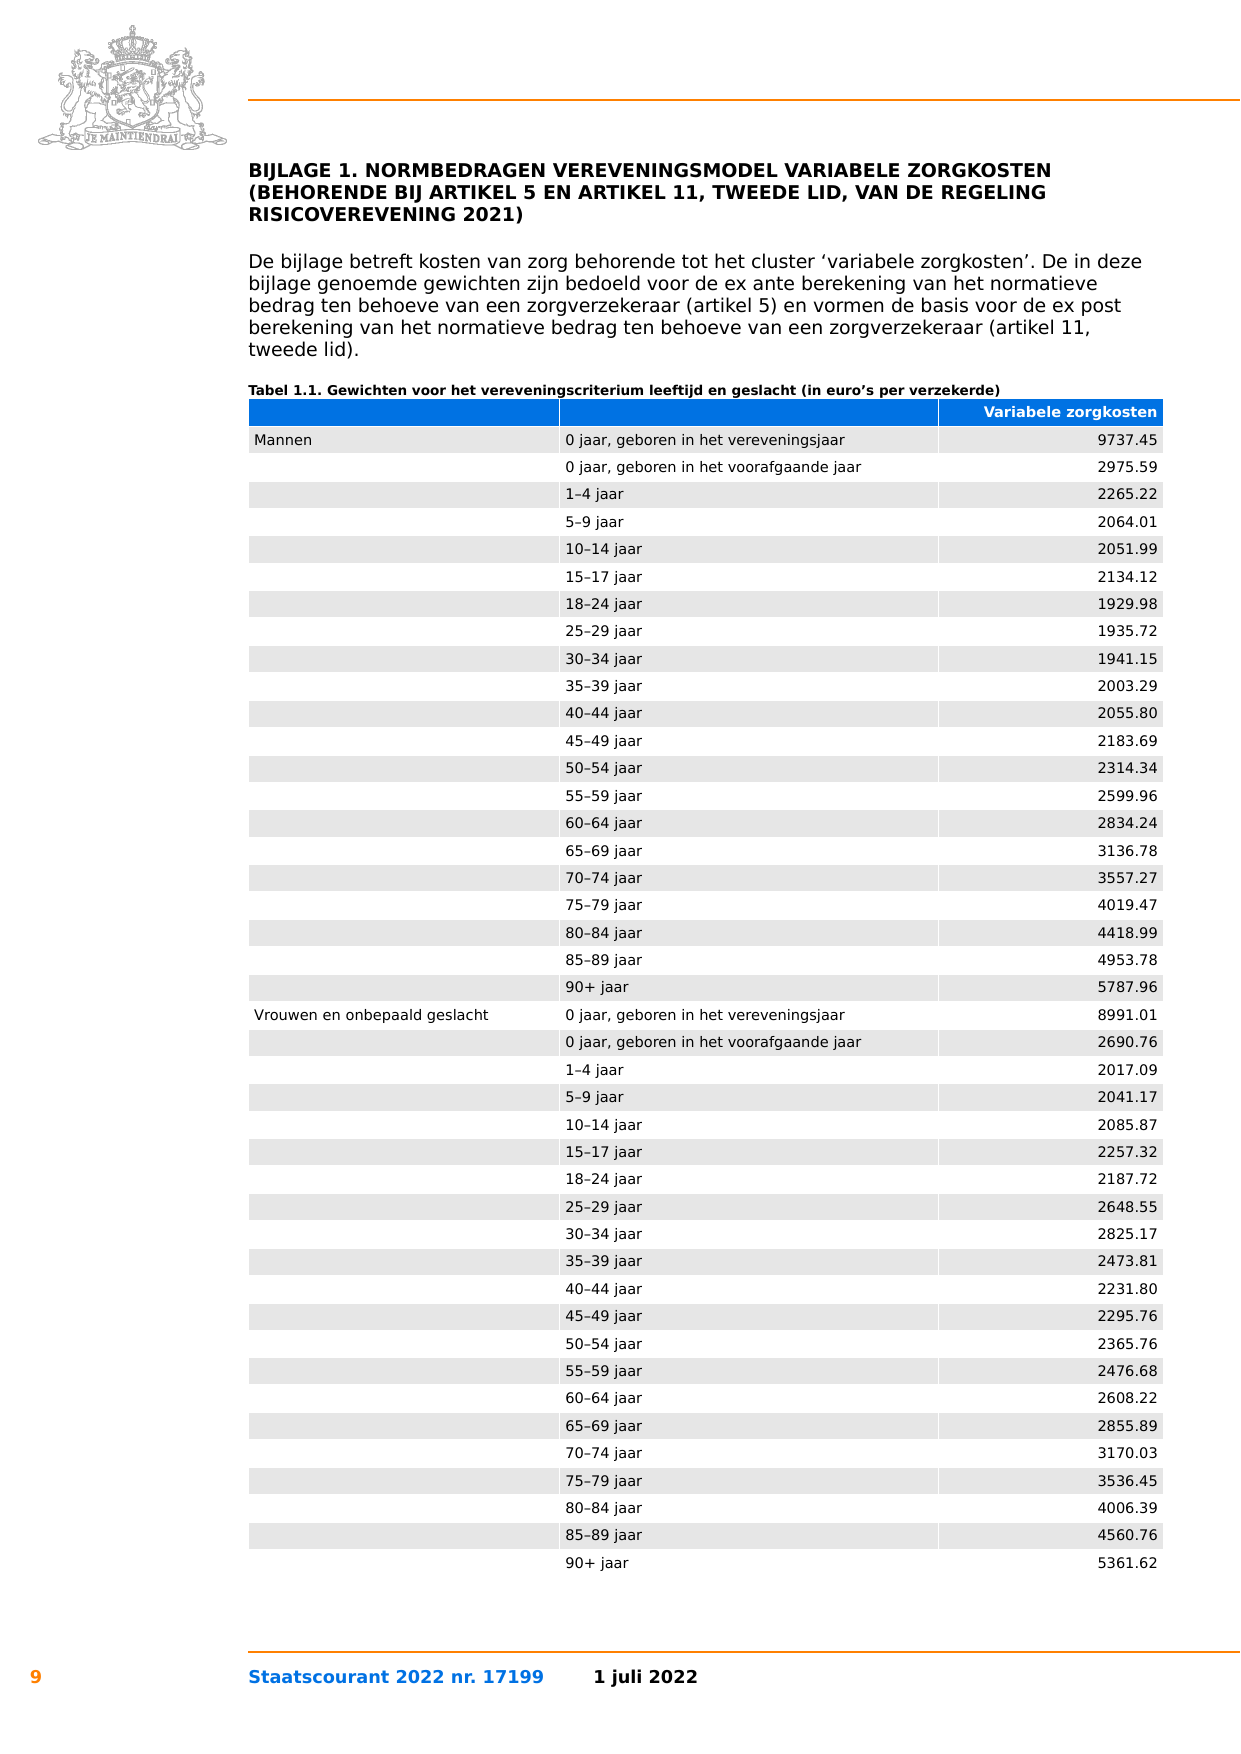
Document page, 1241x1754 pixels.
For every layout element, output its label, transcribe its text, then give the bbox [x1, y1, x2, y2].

table_cell [249, 1523, 559, 1549]
table_cell [249, 399, 559, 426]
table_cell 2295.76 [939, 1304, 1163, 1330]
table_cell 2017.09 [939, 1057, 1163, 1083]
table_cell 2003.29 [939, 673, 1163, 700]
table_cell 15–17 jaar [560, 564, 938, 590]
table_cell [249, 756, 559, 782]
table_cell [249, 1468, 559, 1494]
table_cell 2314.34 [939, 756, 1163, 782]
table_cell 25–29 jaar [560, 1194, 938, 1220]
table_cell 4560.76 [939, 1523, 1163, 1549]
table_cell 30–34 jaar [560, 646, 938, 672]
table_cell [249, 1084, 559, 1111]
table_cell 4006.39 [939, 1495, 1163, 1522]
table_cell [249, 838, 559, 864]
table_cell 2608.22 [939, 1386, 1163, 1412]
table_cell [249, 1221, 559, 1248]
table_cell [249, 482, 559, 508]
table_cell 0 jaar, geboren in het voorafgaande jaar [560, 1030, 938, 1056]
table_cell 18–24 jaar [560, 1166, 938, 1193]
table_cell [249, 1331, 559, 1357]
table_cell 50–54 jaar [560, 756, 938, 782]
table_cell [249, 1030, 559, 1056]
table_cell 3557.27 [939, 865, 1163, 891]
table_cell 1929.98 [939, 591, 1163, 617]
table_cell 2064.01 [939, 509, 1163, 535]
table_cell 4019.47 [939, 893, 1163, 919]
table_cell 40–44 jaar [560, 701, 938, 727]
table_cell 2975.59 [939, 454, 1163, 481]
table_cell [249, 454, 559, 481]
table_cell [249, 1495, 559, 1522]
table_cell 1941.15 [939, 646, 1163, 672]
table_cell 85–89 jaar [560, 947, 938, 974]
table_cell 15–17 jaar [560, 1139, 938, 1165]
table_cell 90+ jaar [560, 975, 938, 1001]
table_cell 60–64 jaar [560, 810, 938, 837]
table_header Tabel 1.1. Gewichten voor het vereveningscriterium leeftijd en geslacht (in euro’s per verzekerde) [248, 383, 1163, 398]
table_cell 90+ jaar [560, 1550, 938, 1576]
table_cell 5361.62 [939, 1550, 1163, 1576]
table_cell [249, 591, 559, 617]
table_cell 25–29 jaar [560, 619, 938, 645]
table_cell Vrouwen en onbepaald geslacht [249, 1002, 559, 1028]
table_cell 2473.81 [939, 1249, 1163, 1275]
table_cell [249, 509, 559, 535]
table_cell 2265.22 [939, 482, 1163, 508]
table_cell 2257.32 [939, 1139, 1163, 1165]
table_cell 4953.78 [939, 947, 1163, 974]
table_cell 2041.17 [939, 1084, 1163, 1111]
table_cell 45–49 jaar [560, 1304, 938, 1330]
table_cell 2183.69 [939, 728, 1163, 754]
table_cell 2648.55 [939, 1194, 1163, 1220]
table_cell 45–49 jaar [560, 728, 938, 754]
table_cell 5787.96 [939, 975, 1163, 1001]
table_cell [249, 1358, 559, 1384]
table_cell 80–84 jaar [560, 1495, 938, 1522]
table_cell [249, 1440, 559, 1467]
table_cell [249, 701, 559, 727]
table_cell 2476.68 [939, 1358, 1163, 1384]
table_cell 5–9 jaar [560, 1084, 938, 1111]
table_cell [249, 564, 559, 590]
table_cell 30–34 jaar [560, 1221, 938, 1248]
table_cell 2599.96 [939, 783, 1163, 809]
table_cell 50–54 jaar [560, 1331, 938, 1357]
table_cell [249, 1249, 559, 1275]
table_cell 2834.24 [939, 810, 1163, 837]
table_cell [249, 536, 559, 563]
table_cell 2855.89 [939, 1413, 1163, 1439]
table_cell [249, 619, 559, 645]
picture [38, 25, 227, 150]
text De bijlage betreft kosten van zorg behorende tot het cluster ‘variabele zorgkosten’. De in deze bijlage genoemde gewichten zijn bedoeld voor de ex ante berekening van het normatieve bedrag ten behoeve van een zorgverzekeraar (artikel 5) en vormen de basis voor de ex post berekening van het normatieve bedrag ten behoeve van een zorgverzekeraar (artikel 11, tweede lid). [248, 251, 1163, 361]
table_cell [249, 893, 559, 919]
table_cell 10–14 jaar [560, 536, 938, 563]
table_cell 55–59 jaar [560, 1358, 938, 1384]
table_cell 2825.17 [939, 1221, 1163, 1248]
table_cell 3170.03 [939, 1440, 1163, 1467]
table_cell 65–69 jaar [560, 838, 938, 864]
table_cell [249, 920, 559, 946]
table_cell [560, 399, 938, 426]
table_cell [249, 1550, 559, 1576]
table_cell [249, 1166, 559, 1193]
table_cell 60–64 jaar [560, 1386, 938, 1412]
table_cell 1935.72 [939, 619, 1163, 645]
table_cell 2055.80 [939, 701, 1163, 727]
table_cell 2187.72 [939, 1166, 1163, 1193]
table_cell Variabele zorgkosten [939, 399, 1163, 426]
table_cell [249, 646, 559, 672]
table_cell 18–24 jaar [560, 591, 938, 617]
table_cell [249, 975, 559, 1001]
table_cell 65–69 jaar [560, 1413, 938, 1439]
table_cell 70–74 jaar [560, 1440, 938, 1467]
table_cell Mannen [249, 427, 559, 453]
table_cell 2690.76 [939, 1030, 1163, 1056]
table_cell 3136.78 [939, 838, 1163, 864]
table_cell 1–4 jaar [560, 482, 938, 508]
table_cell 3536.45 [939, 1468, 1163, 1494]
table_cell 0 jaar, geboren in het voorafgaande jaar [560, 454, 938, 481]
table_cell [249, 1386, 559, 1412]
table_cell [249, 865, 559, 891]
table_cell [249, 810, 559, 837]
table_cell 0 jaar, geboren in het vereveningsjaar [560, 427, 938, 453]
table_cell 35–39 jaar [560, 673, 938, 700]
table_cell [249, 1112, 559, 1138]
table_cell 0 jaar, geboren in het vereveningsjaar [560, 1002, 938, 1028]
table_cell 9737.45 [939, 427, 1163, 453]
table_cell [249, 1194, 559, 1220]
table_cell 40–44 jaar [560, 1276, 938, 1302]
table_cell 85–89 jaar [560, 1523, 938, 1549]
subtitle BIJLAGE 1. NORMBEDRAGEN VEREVENINGSMODEL VARIABELE ZORGKOSTEN (BEHORENDE BIJ ARTIKEL 5 EN ARTIKEL 11, TWEEDE LID, VAN DE REGELING RISICOVEREVENING 2021) [248, 160, 1163, 226]
table_cell [249, 1413, 559, 1439]
table_cell [249, 728, 559, 754]
table_cell 2085.87 [939, 1112, 1163, 1138]
table_cell 75–79 jaar [560, 1468, 938, 1494]
table_cell [249, 783, 559, 809]
table_cell 4418.99 [939, 920, 1163, 946]
table_cell 5–9 jaar [560, 509, 938, 535]
table_cell [249, 673, 559, 700]
table_cell 70–74 jaar [560, 865, 938, 891]
table_cell 8991.01 [939, 1002, 1163, 1028]
table_cell 35–39 jaar [560, 1249, 938, 1275]
table_cell 55–59 jaar [560, 783, 938, 809]
table_cell [249, 1304, 559, 1330]
table_cell 10–14 jaar [560, 1112, 938, 1138]
table_cell [249, 1057, 559, 1083]
table_cell 2134.12 [939, 564, 1163, 590]
table_cell 1–4 jaar [560, 1057, 938, 1083]
table_cell 75–79 jaar [560, 893, 938, 919]
table_cell [249, 947, 559, 974]
table_cell 2365.76 [939, 1331, 1163, 1357]
table_cell 2051.99 [939, 536, 1163, 563]
table_cell [249, 1139, 559, 1165]
table_cell 80–84 jaar [560, 920, 938, 946]
table_cell 2231.80 [939, 1276, 1163, 1302]
table_cell [249, 1276, 559, 1302]
